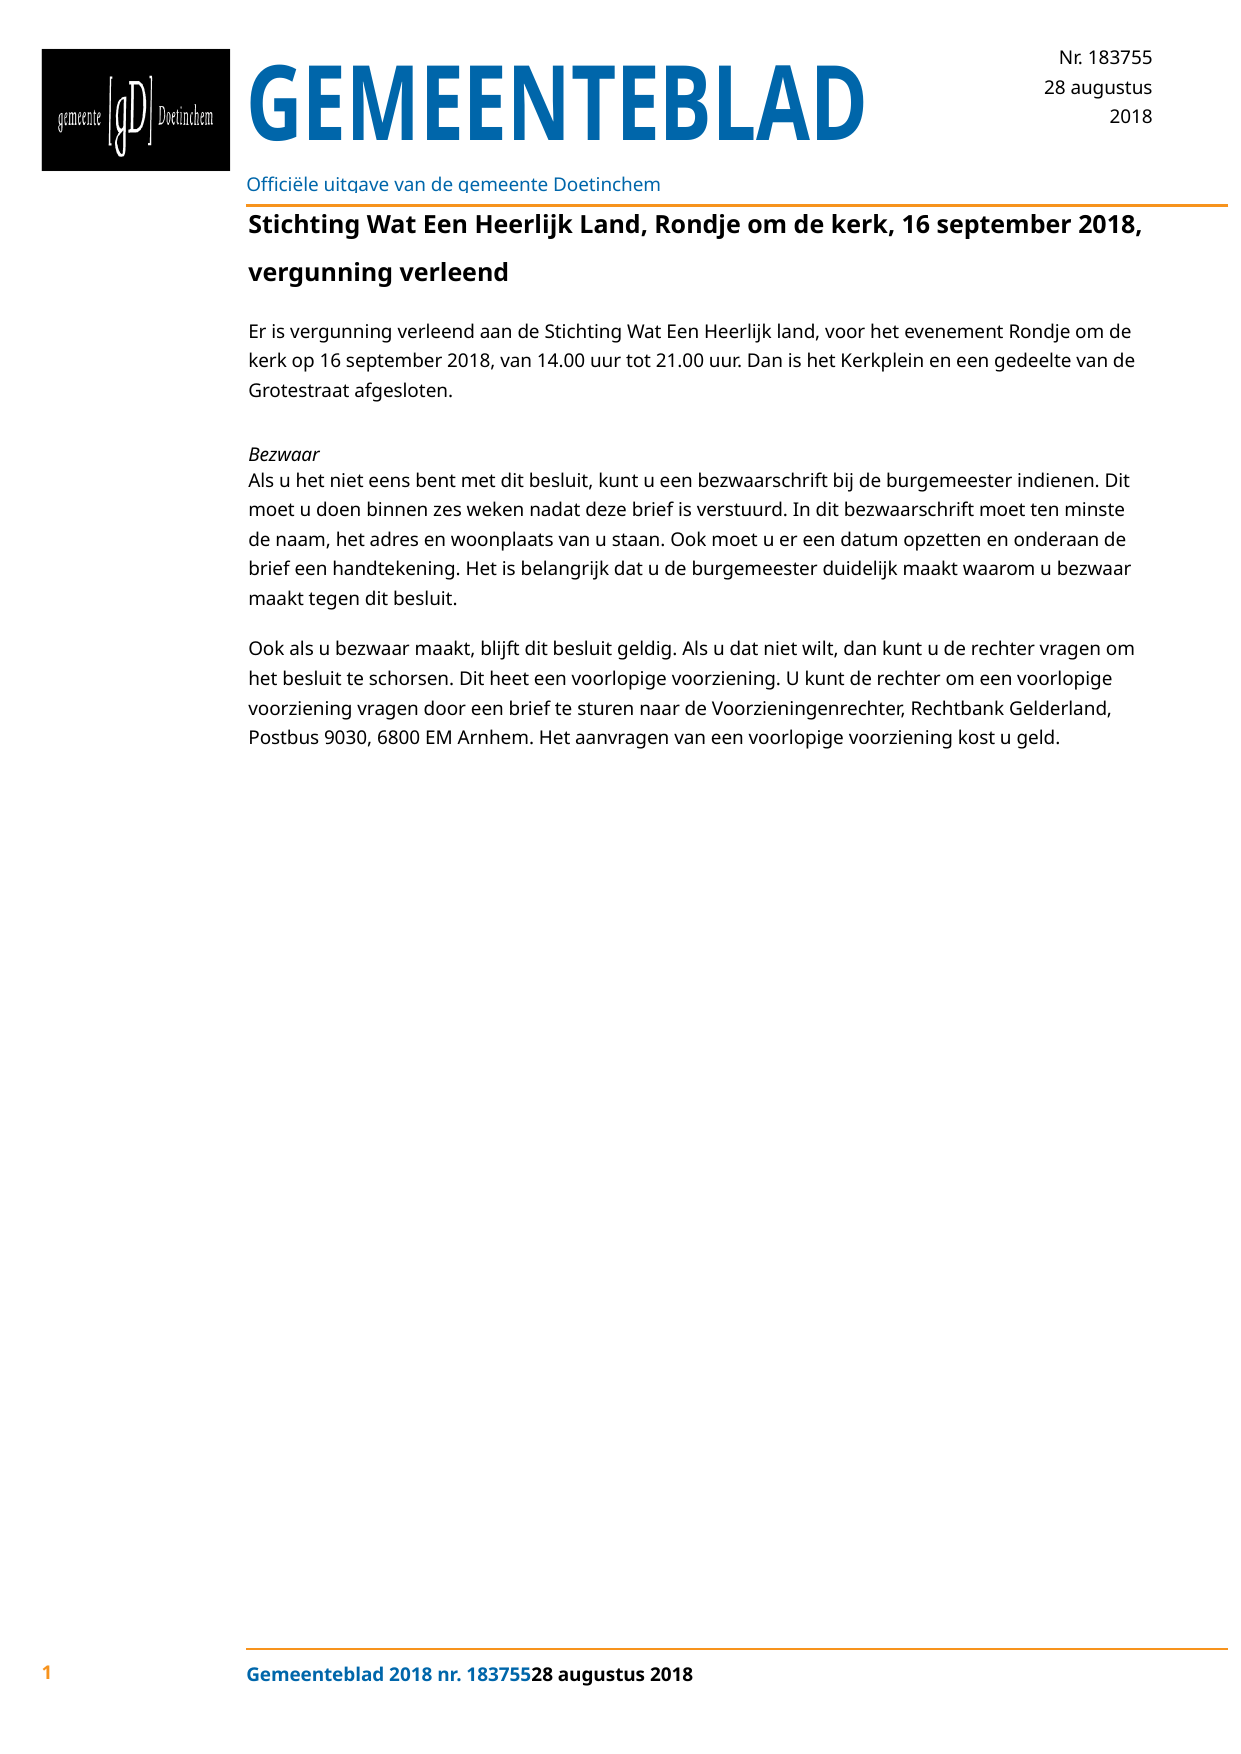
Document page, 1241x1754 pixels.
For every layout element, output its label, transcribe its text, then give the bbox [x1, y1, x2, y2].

text Er is vergunning verleend aan de Stichting Wat Een Heerlijk land, voor het evenement Rondje om de kerk op 16 september 2018, van 14.00 uur tot 21.00 uur. Dan is het Kerkplein en een gedeelte van de Grotestraat afgesloten. [248, 318, 1152, 403]
text Ook als u bezwaar maakt, blijft dit besluit geldig. Als u dat niet wilt, dan kunt u de rechter vragen om het besluit te schorsen. Dit heet een voorlopige voorziening. U kunt de rechter om een voorlopige voorziening vragen door een brief te sturen naar de Voorzieningenrechter, Rechtbank Gelderland, Postbus 9030, 6800 EM Arnhem. Het aanvragen van een voorlopige voorziening kost u geld. [248, 636, 1152, 750]
picture [41, 47, 231, 172]
text Als u het niet eens bent met dit besluit, kunt u een bezwaarschrift bij de burgemeester indienen. Dit moet u doen binnen zes weken nadat deze brief is verstuurd. In dit bezwaarschrift moet ten minste de naam, het adres en woonplaats van u staan. Ook moet u er een datum opzetten en onderaan de brief een handtekening. Het is belangrijk dat u de burgemeester duidelijk maakt waarom u bezwaar maakt tegen dit besluit. [248, 467, 1152, 611]
text Bezwaar [248, 441, 1152, 467]
text Stichting Wat Een Heerlijk Land, Rondje om de kerk, 16 september 2018, vergunning verleend [248, 207, 1152, 288]
